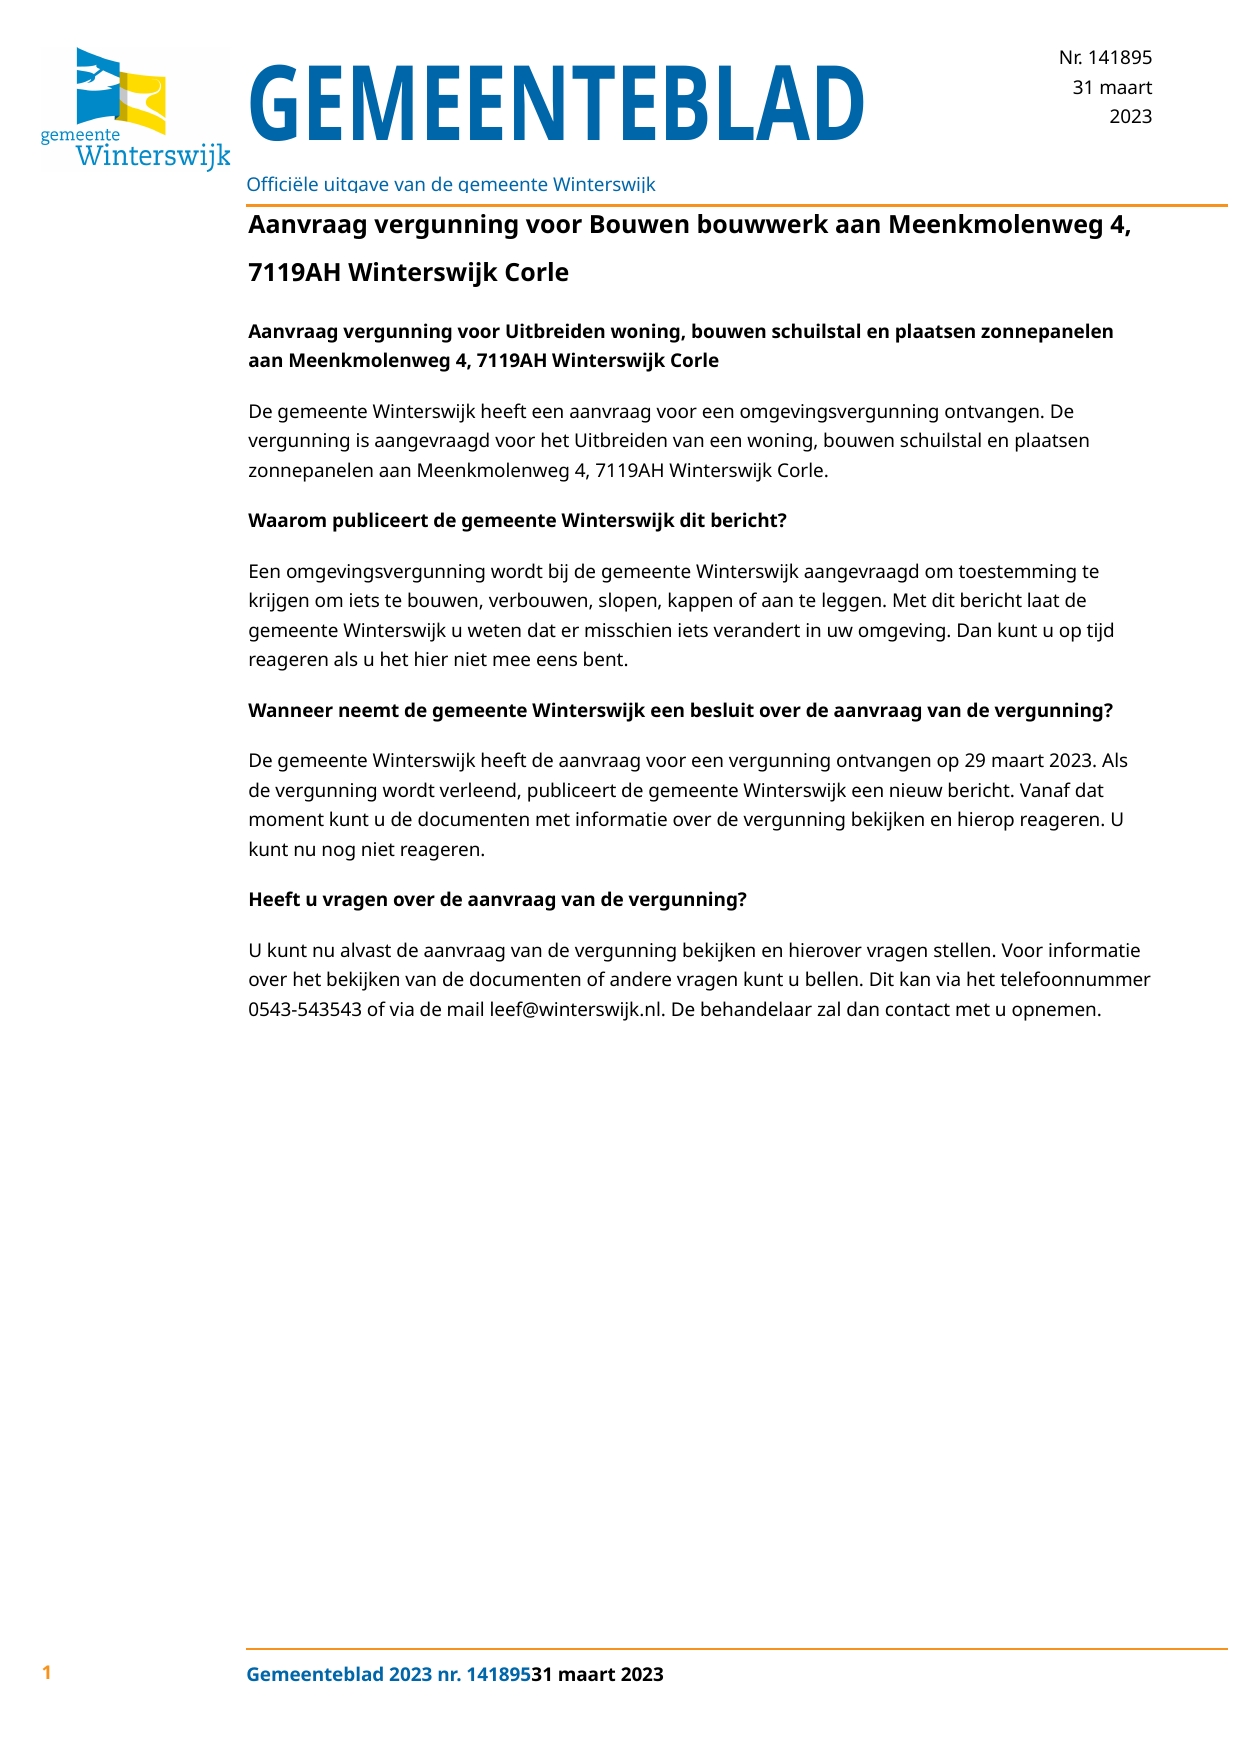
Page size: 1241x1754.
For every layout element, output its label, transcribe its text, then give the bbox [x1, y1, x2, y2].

text Heeft u vragen over de aanvraag van de vergunning? [248, 887, 1152, 912]
text U kunt nu alvast de aanvraag van de vergunning bekijken en hierover vragen stellen. Voor informatie over het bekijken van de documenten of andere vragen kunt u bellen. Dit kan via het telefoonnummer 0543-543543 of via de mail leef@winterswijk.nl. De behandelaar zal dan contact met u opnemen. [248, 937, 1152, 1022]
text Wanneer neemt de gemeente Winterswijk een besluit over de aanvraag van de vergunning? [248, 697, 1152, 723]
text De gemeente Winterswijk heeft een aanvraag voor een omgevingsvergunning ontvangen. De vergunning is aangevraagd voor het Uitbreiden van een woning, bouwen schuilstal en plaatsen zonnepanelen aan Meenkmolenweg 4, 7119AH Winterswijk Corle. [248, 398, 1152, 483]
text Aanvraag vergunning voor Uitbreiden woning, bouwen schuilstal en plaatsen zonnepanelen aan Meenkmolenweg 4, 7119AH Winterswijk Corle [248, 318, 1152, 373]
picture [225, 153, 231, 162]
text Aanvraag vergunning voor Bouwen bouwwerk aan Meenkmolenweg 4, 7119AH Winterswijk Corle [248, 207, 1152, 288]
text Waarom publiceert de gemeente Winterswijk dit bericht? [248, 507, 1152, 533]
text Een omgevingsvergunning wordt bij de gemeente Winterswijk aangevraagd om toestemming te krijgen om iets te bouwen, verbouwen, slopen, kappen of aan te leggen. Met dit bericht laat de gemeente Winterswijk u weten dat er misschien iets verandert in uw omgeving. Dan kunt u op tijd reageren als u het hier niet mee eens bent. [248, 558, 1152, 672]
picture [41, 47, 231, 172]
text De gemeente Winterswijk heeft de aanvraag voor een vergunning ontvangen op 29 maart 2023. Als de vergunning wordt verleend, publiceert de gemeente Winterswijk een nieuw bericht. Vanaf dat moment kunt u de documenten met informatie over de vergunning bekijken en hierop reageren. U kunt nu nog niet reageren. [248, 747, 1152, 862]
